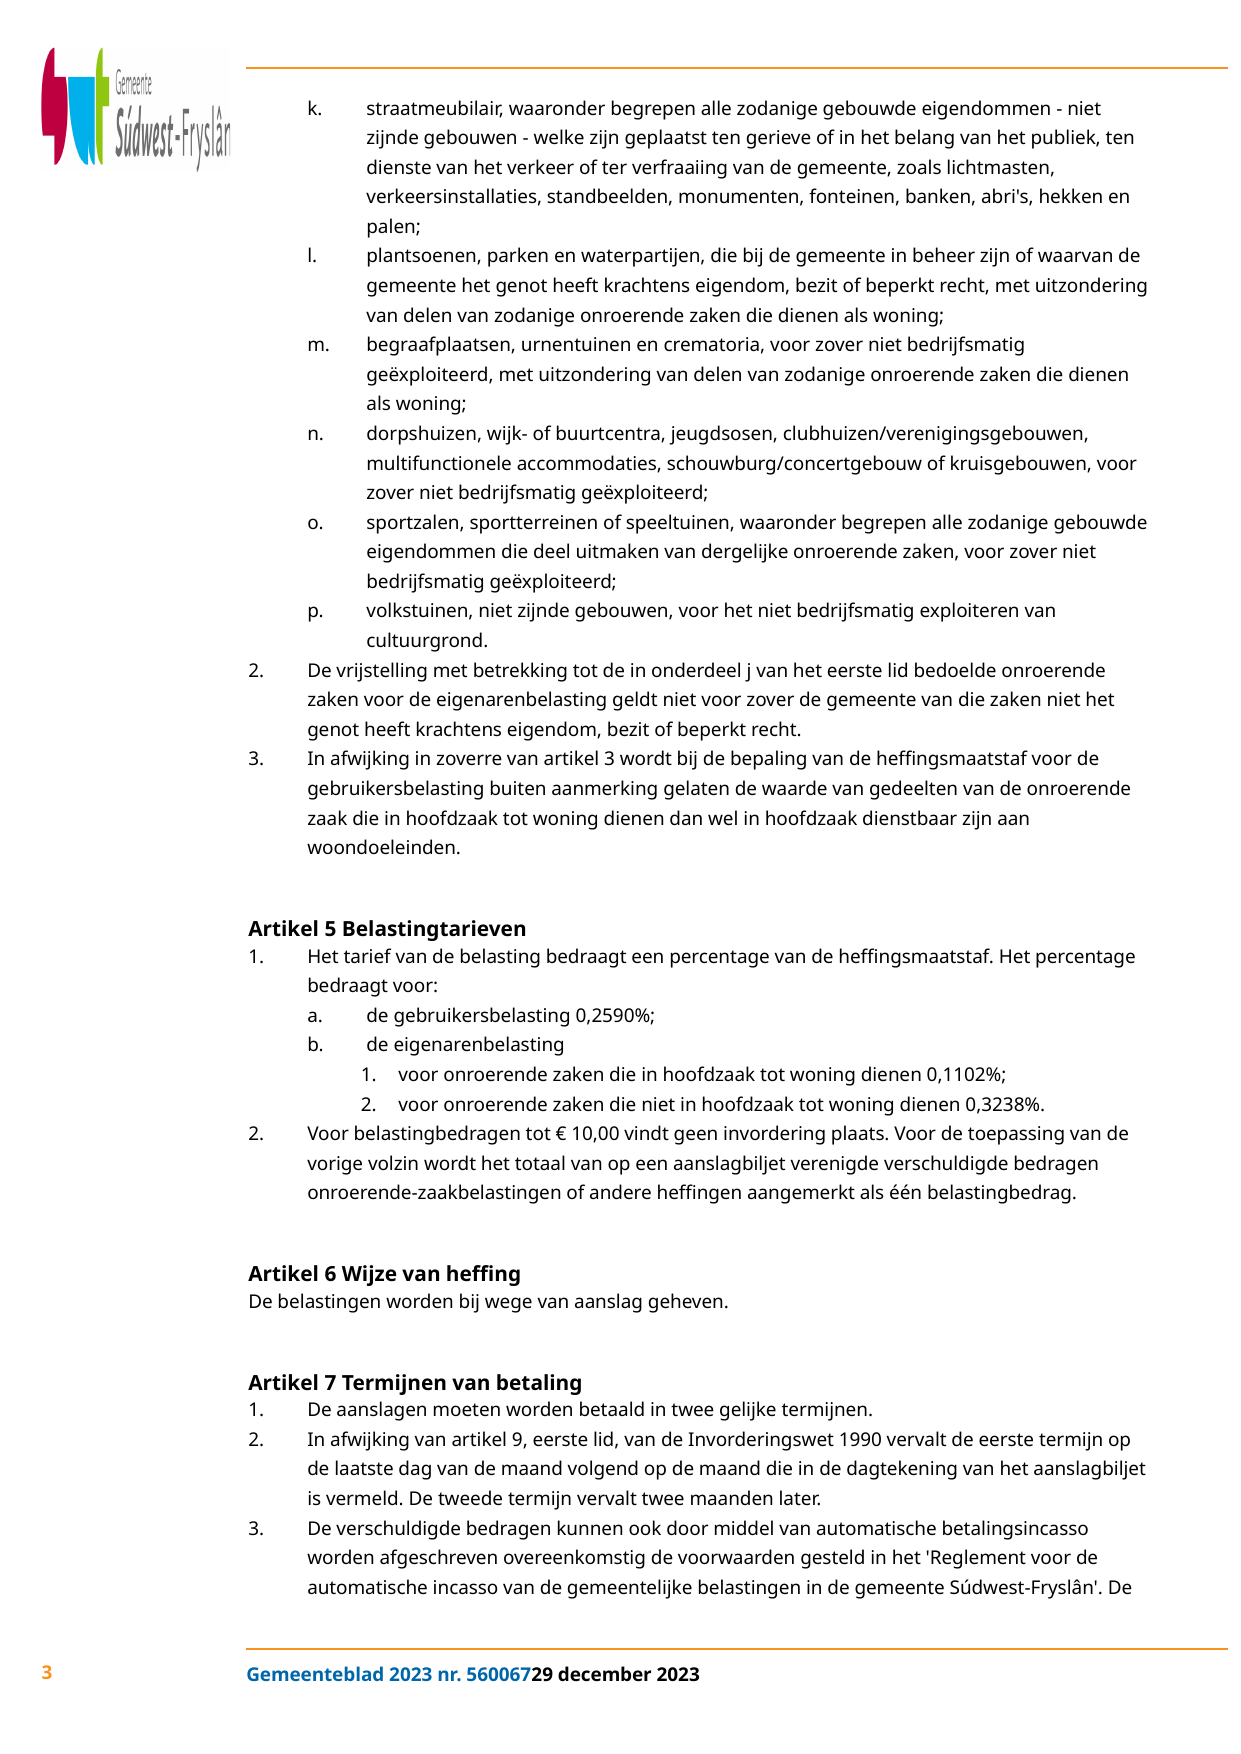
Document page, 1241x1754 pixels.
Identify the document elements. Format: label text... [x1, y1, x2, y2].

text De belastingen worden bij wege van aanslag geheven. [248, 1288, 1152, 1314]
list volkstuinen, niet zijnde gebouwen, voor het niet bedrijfsmatig exploiteren van cultuurgrond. [307, 598, 1152, 653]
list Het tarief van de belasting bedraagt een percentage van de heffingsmaatstaf. Het percentage bedraagt voor: [248, 943, 1152, 998]
text Artikel 5 Belastingtarieven [248, 914, 1152, 943]
list De aanslagen moeten worden betaald in twee gelijke termijnen. [248, 1396, 1152, 1422]
list voor onroerende zaken die in hoofdzaak tot woning dienen 0,1102%; [361, 1061, 1152, 1087]
picture [41, 47, 231, 172]
list dorpshuizen, wijk- of buurtcentra, jeugdsosen, clubhuizen/verenigingsgebouwen, multifunctionele accommodaties, schouwburg/concertgebouw of kruisgebouwen, voor zover niet bedrijfsmatig geëxploiteerd; [307, 420, 1152, 505]
list de eigenarenbelasting [307, 1032, 1152, 1057]
list straatmeubilair, waaronder begrepen alle zodanige gebouwde eigendommen - niet zijnde gebouwen - welke zijn geplaatst ten gerieve of in het belang van het publiek, ten dienste van het verkeer of ter verfraaiing van de gemeente, zoals lichtmasten, verkeersinstallaties, standbeelden, monumenten, fonteinen, banken, abri's, hekken en palen; [307, 95, 1152, 239]
list Voor belastingbedragen tot € 10,00 vindt geen invordering plaats. Voor de toepassing van de vorige volzin wordt het totaal van op een aanslagbiljet verenigde verschuldigde bedragen onroerende-zaakbelastingen of andere heffingen aangemerkt als één belastingbedrag. [248, 1120, 1152, 1205]
list De vrijstelling met betrekking tot de in onderdeel j van het eerste lid bedoelde onroerende zaken voor de eigenarenbelasting geldt niet voor zover de gemeente van die zaken niet het genot heeft krachtens eigendom, bezit of beperkt recht. [248, 657, 1152, 742]
list plantsoenen, parken en waterpartijen, die bij de gemeente in beheer zijn of waarvan de gemeente het genot heeft krachtens eigendom, bezit of beperkt recht, met uitzondering van delen van zodanige onroerende zaken die dienen als woning; [307, 243, 1152, 328]
text Artikel 6 Wijze van heffing [248, 1259, 1152, 1288]
list begraafplaatsen, urnentuinen en crematoria, voor zover niet bedrijfsmatig geëxploiteerd, met uitzondering van delen van zodanige onroerende zaken die dienen als woning; [307, 331, 1152, 416]
list voor onroerende zaken die niet in hoofdzaak tot woning dienen 0,3238%. [361, 1091, 1152, 1116]
list De verschuldigde bedragen kunnen ook door middel van automatische betalingsincasso worden afgeschreven overeenkomstig de voorwaarden gesteld in het 'Reglement voor de automatische incasso van de gemeentelijke belastingen in de gemeente Súdwest-Fryslân'. De [248, 1515, 1152, 1599]
text Artikel 7 Termijnen van betaling [248, 1368, 1152, 1396]
list In afwijking van artikel 9, eerste lid, van de Invorderingswet 1990 vervalt de eerste termijn op de laatste dag van de maand volgend op de maand die in de dagtekening van het aanslagbiljet is vermeld. De tweede termijn vervalt twee maanden later. [248, 1426, 1152, 1511]
list In afwijking in zoverre van artikel 3 wordt bij de bepaling van de heffingsmaatstaf voor de gebruikersbelasting buiten aanmerking gelaten de waarde van gedeelten van de onroerende zaak die in hoofdzaak tot woning dienen dan wel in hoofdzaak dienstbaar zijn aan woondoeleinden. [248, 746, 1152, 860]
list de gebruikersbelasting 0,2590%; [307, 1002, 1152, 1028]
list sportzalen, sportterreinen of speeltuinen, waaronder begrepen alle zodanige gebouwde eigendommen die deel uitmaken van dergelijke onroerende zaken, voor zover niet bedrijfsmatig geëxploiteerd; [307, 509, 1152, 594]
